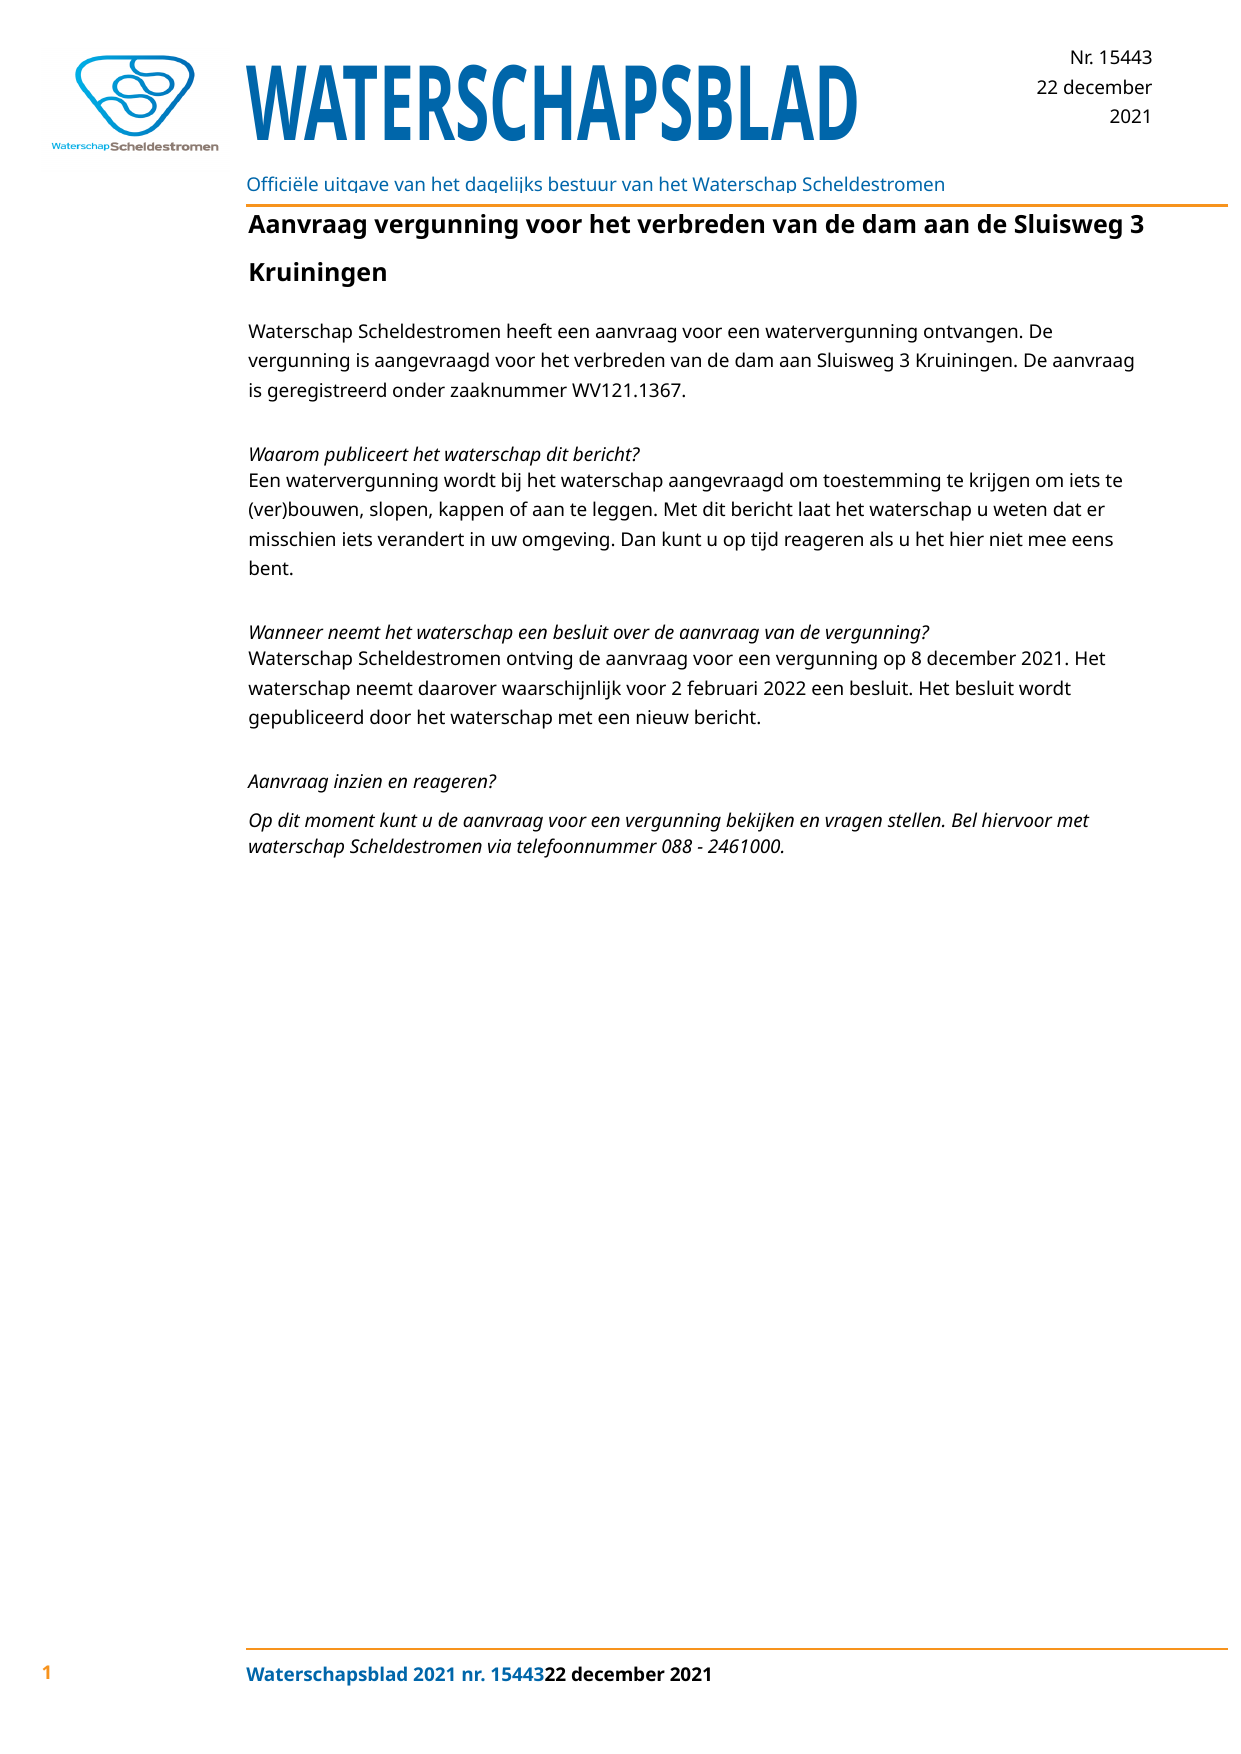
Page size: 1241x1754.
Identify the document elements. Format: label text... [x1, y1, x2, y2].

picture [41, 47, 231, 172]
text Waterschap Scheldestromen heeft een aanvraag voor een watervergunning ontvangen. De vergunning is aangevraagd voor het verbreden van de dam aan Sluisweg 3 Kruiningen. De aanvraag is geregistreerd onder zaaknummer WV121.1367. [248, 318, 1152, 403]
text Een watervergunning wordt bij het waterschap aangevraagd om toestemming te krijgen om iets te (ver)bouwen, slopen, kappen of aan te leggen. Met dit bericht laat het waterschap u weten dat er misschien iets verandert in uw omgeving. Dan kunt u op tijd reageren als u het hier niet mee eens bent. [248, 467, 1152, 581]
text Aanvraag vergunning voor het verbreden van de dam aan de Sluisweg 3 Kruiningen [248, 207, 1152, 288]
text Aanvraag inzien en reageren? [248, 768, 1152, 794]
text Op dit moment kunt u de aanvraag voor een vergunning bekijken en vragen stellen. Bel hiervoor met waterschap Scheldestromen via telefoonnummer 088 - 2461000. [248, 808, 1152, 859]
text Wanneer neemt het waterschap een besluit over de aanvraag van de vergunning? [248, 619, 1152, 645]
text Waarom publiceert het waterschap dit bericht? [248, 441, 1152, 467]
text Waterschap Scheldestromen ontving de aanvraag voor een vergunning op 8 december 2021. Het waterschap neemt daarover waarschijnlijk voor 2 februari 2022 een besluit. Het besluit wordt gepubliceerd door het waterschap met een nieuw bericht. [248, 645, 1152, 730]
